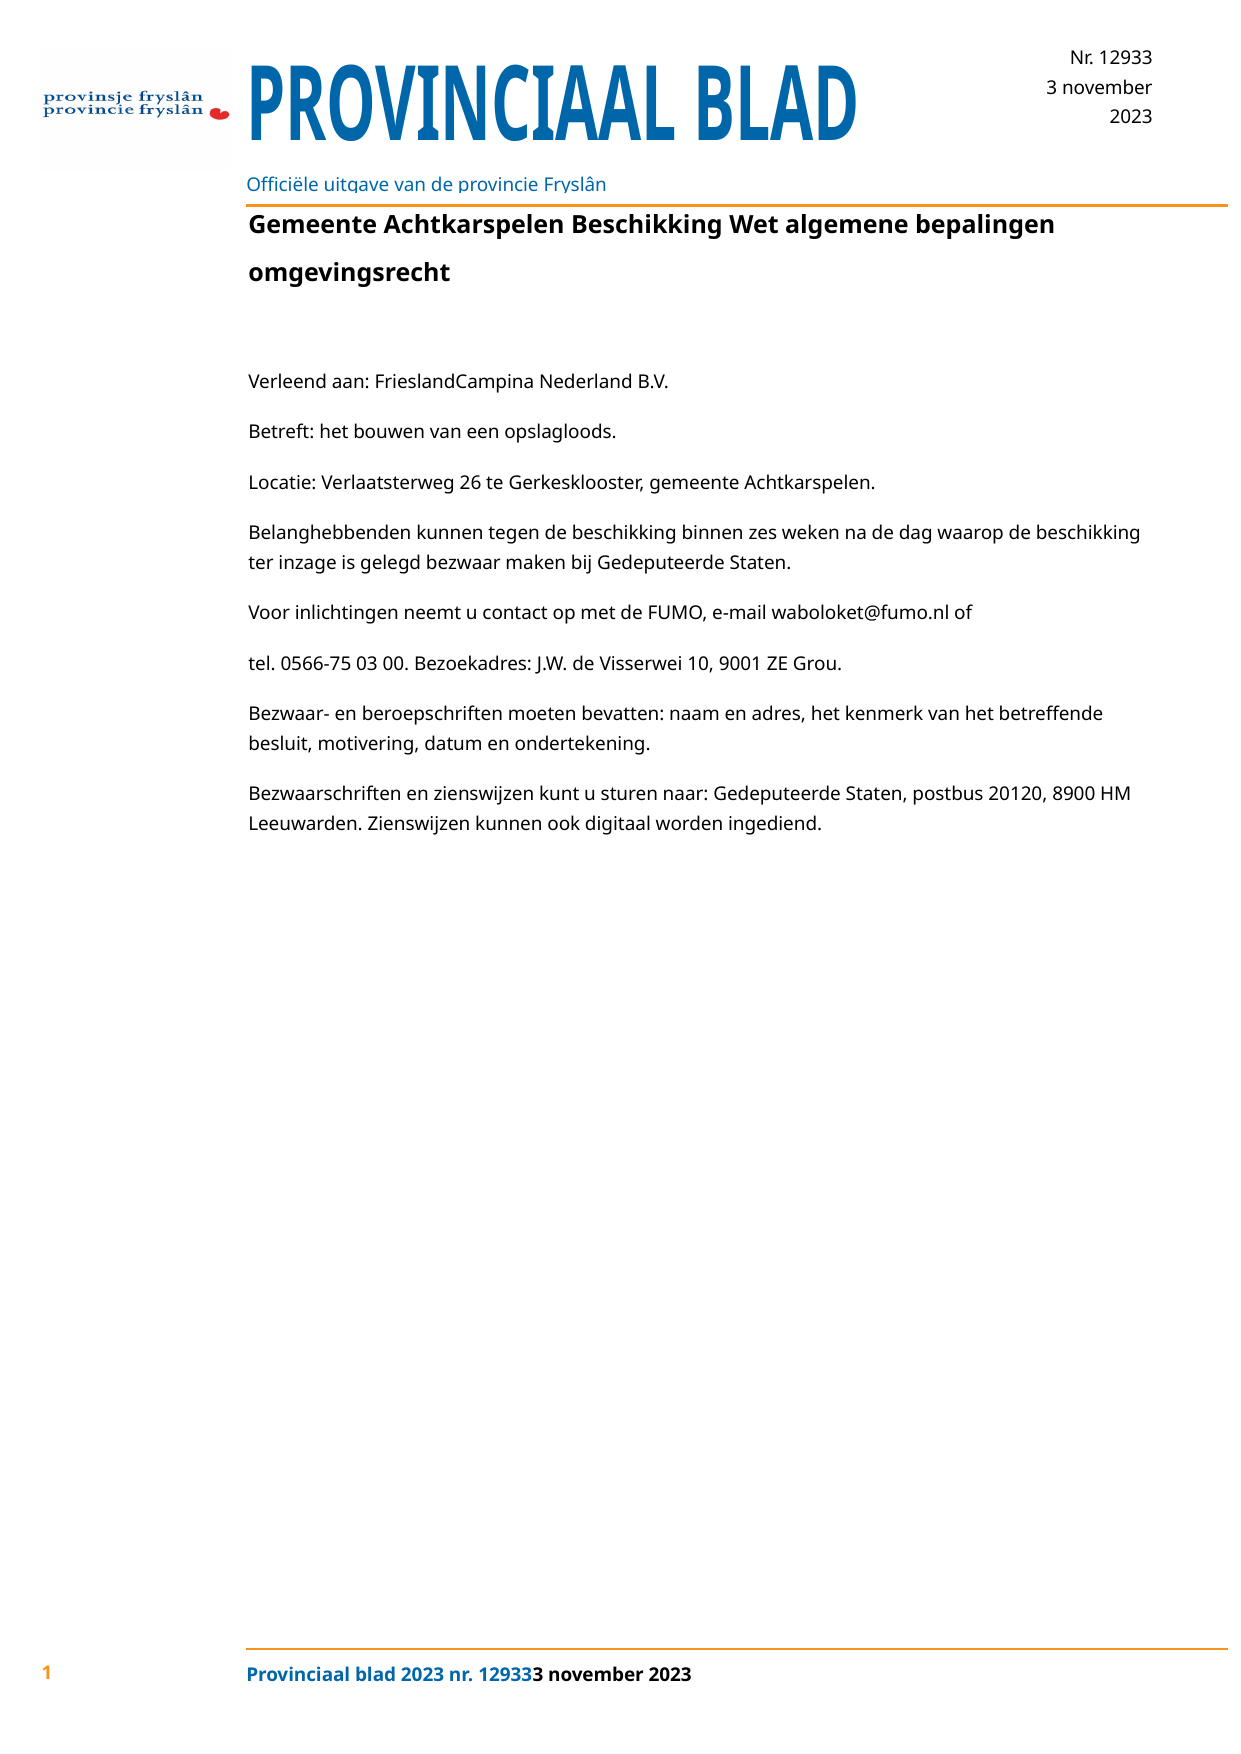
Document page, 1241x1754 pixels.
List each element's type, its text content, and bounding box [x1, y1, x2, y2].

text Gemeente Achtkarspelen Beschikking Wet algemene bepalingen omgevingsrecht [248, 207, 1152, 288]
text Belanghebbenden kunnen tegen de beschikking binnen zes weken na de dag waarop de beschikking ter inzage is gelegd bezwaar maken bij Gedeputeerde Staten. [248, 519, 1152, 575]
text Voor inlichtingen neemt u contact op met de FUMO, e-mail waboloket@fumo.nl of [248, 599, 1152, 625]
text Locatie: Verlaatsterweg 26 te Gerkesklooster, gemeente Achtkarspelen. [248, 469, 1152, 495]
text Verleend aan: FrieslandCampina Nederland B.V. [248, 368, 1152, 394]
text tel. 0566-75 03 00. Bezoekadres: J.W. de Visserwei 10, 9001 ZE Grou. [248, 650, 1152, 676]
text Bezwaar- en beroepschriften moeten bevatten: naam en adres, het kenmerk van het betreffende besluit, motivering, datum en ondertekening. [248, 700, 1152, 756]
text Betreft: het bouwen van een opslagloods. [248, 419, 1152, 444]
picture [41, 47, 231, 172]
text Bezwaarschriften en zienswijzen kunt u sturen naar: Gedeputeerde Staten, postbus 20120, 8900 HM Leeuwarden. Zienswijzen kunnen ook digitaal worden ingediend. [248, 780, 1152, 836]
